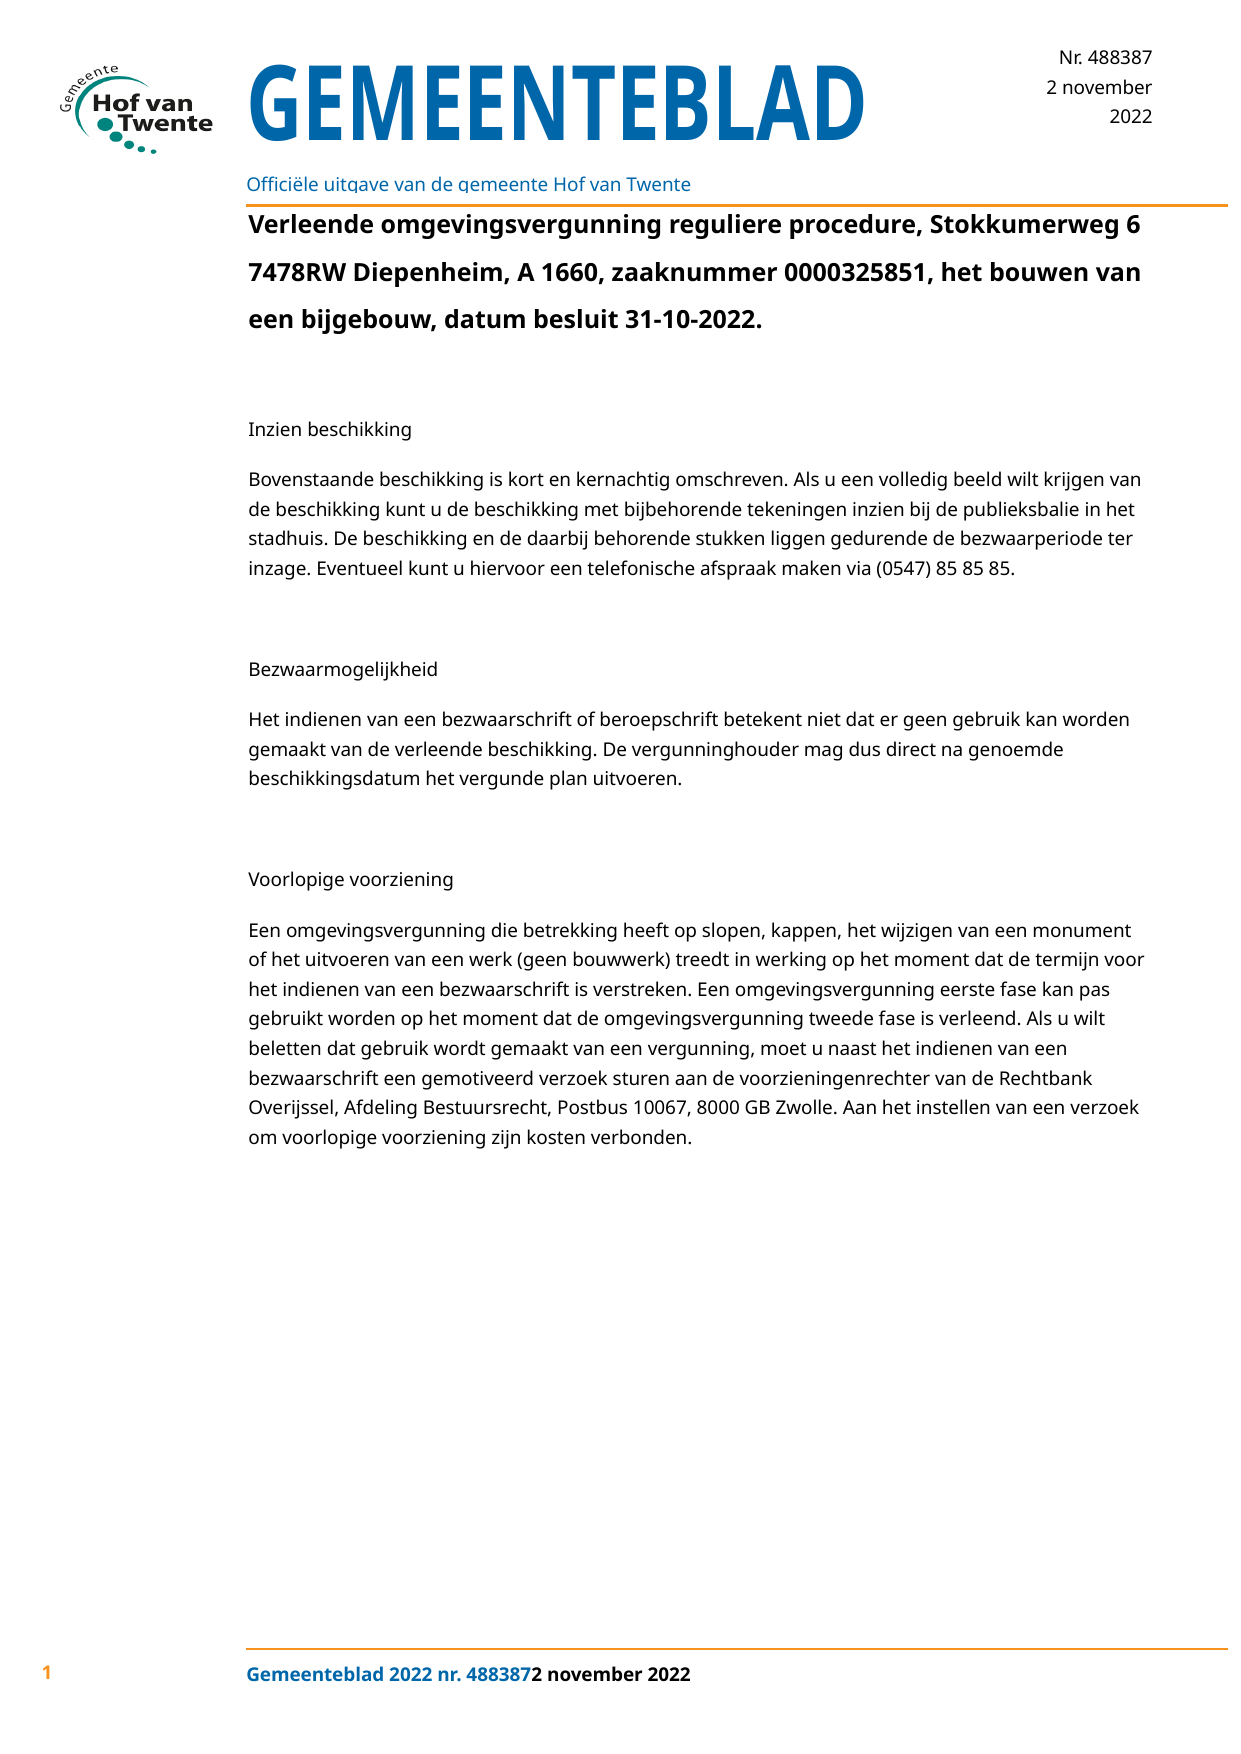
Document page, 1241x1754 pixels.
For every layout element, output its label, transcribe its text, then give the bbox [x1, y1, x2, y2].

text Inzien beschikking [248, 416, 1152, 442]
text Bezwaarmogelijkheid [248, 656, 1152, 682]
text Een omgevingsvergunning die betrekking heeft op slopen, kappen, het wijzigen van een monument of het uitvoeren van een werk (geen bouwwerk) treedt in werking op het moment dat de termijn voor het indienen van een bezwaarschrift is verstreken. Een omgevingsvergunning eerste fase kan pas gebruikt worden op het moment dat de omgevingsvergunning tweede fase is verleend. Als u wilt beletten dat gebruik wordt gemaakt van een vergunning, moet u naast het indienen van een bezwaarschrift een gemotiveerd verzoek sturen aan de voorzieningenrechter van de Rechtbank Overijssel, Afdeling Bestuursrecht, Postbus 10067, 8000 GB Zwolle. Aan het instellen van een verzoek om voorlopige voorziening zijn kosten verbonden. [248, 917, 1152, 1149]
text Bovenstaande beschikking is kort en kernachtig omschreven. Als u een volledig beeld wilt krijgen van de beschikking kunt u de beschikking met bijbehorende tekeningen inzien bij de publieksbalie in het stadhuis. De beschikking en de daarbij behorende stukken liggen gedurende de bezwaarperiode ter inzage. Eventueel kunt u hiervoor een telefonische afspraak maken via (0547) 85 85 85. [248, 466, 1152, 581]
text Het indienen van een bezwaarschrift of beroepschrift betekent niet dat er geen gebruik kan worden gemaakt van de verleende beschikking. De vergunninghouder mag dus direct na genoemde beschikkingsdatum het vergunde plan uitvoeren. [248, 706, 1152, 791]
text Voorlopige voorziening [248, 866, 1152, 892]
picture [41, 47, 231, 172]
text Verleende omgevingsvergunning reguliere procedure, Stokkumerweg 6 7478RW Diepenheim, A 1660, zaaknummer 0000325851, het bouwen van een bijgebouw, datum besluit 31-10-2022. [248, 207, 1152, 336]
